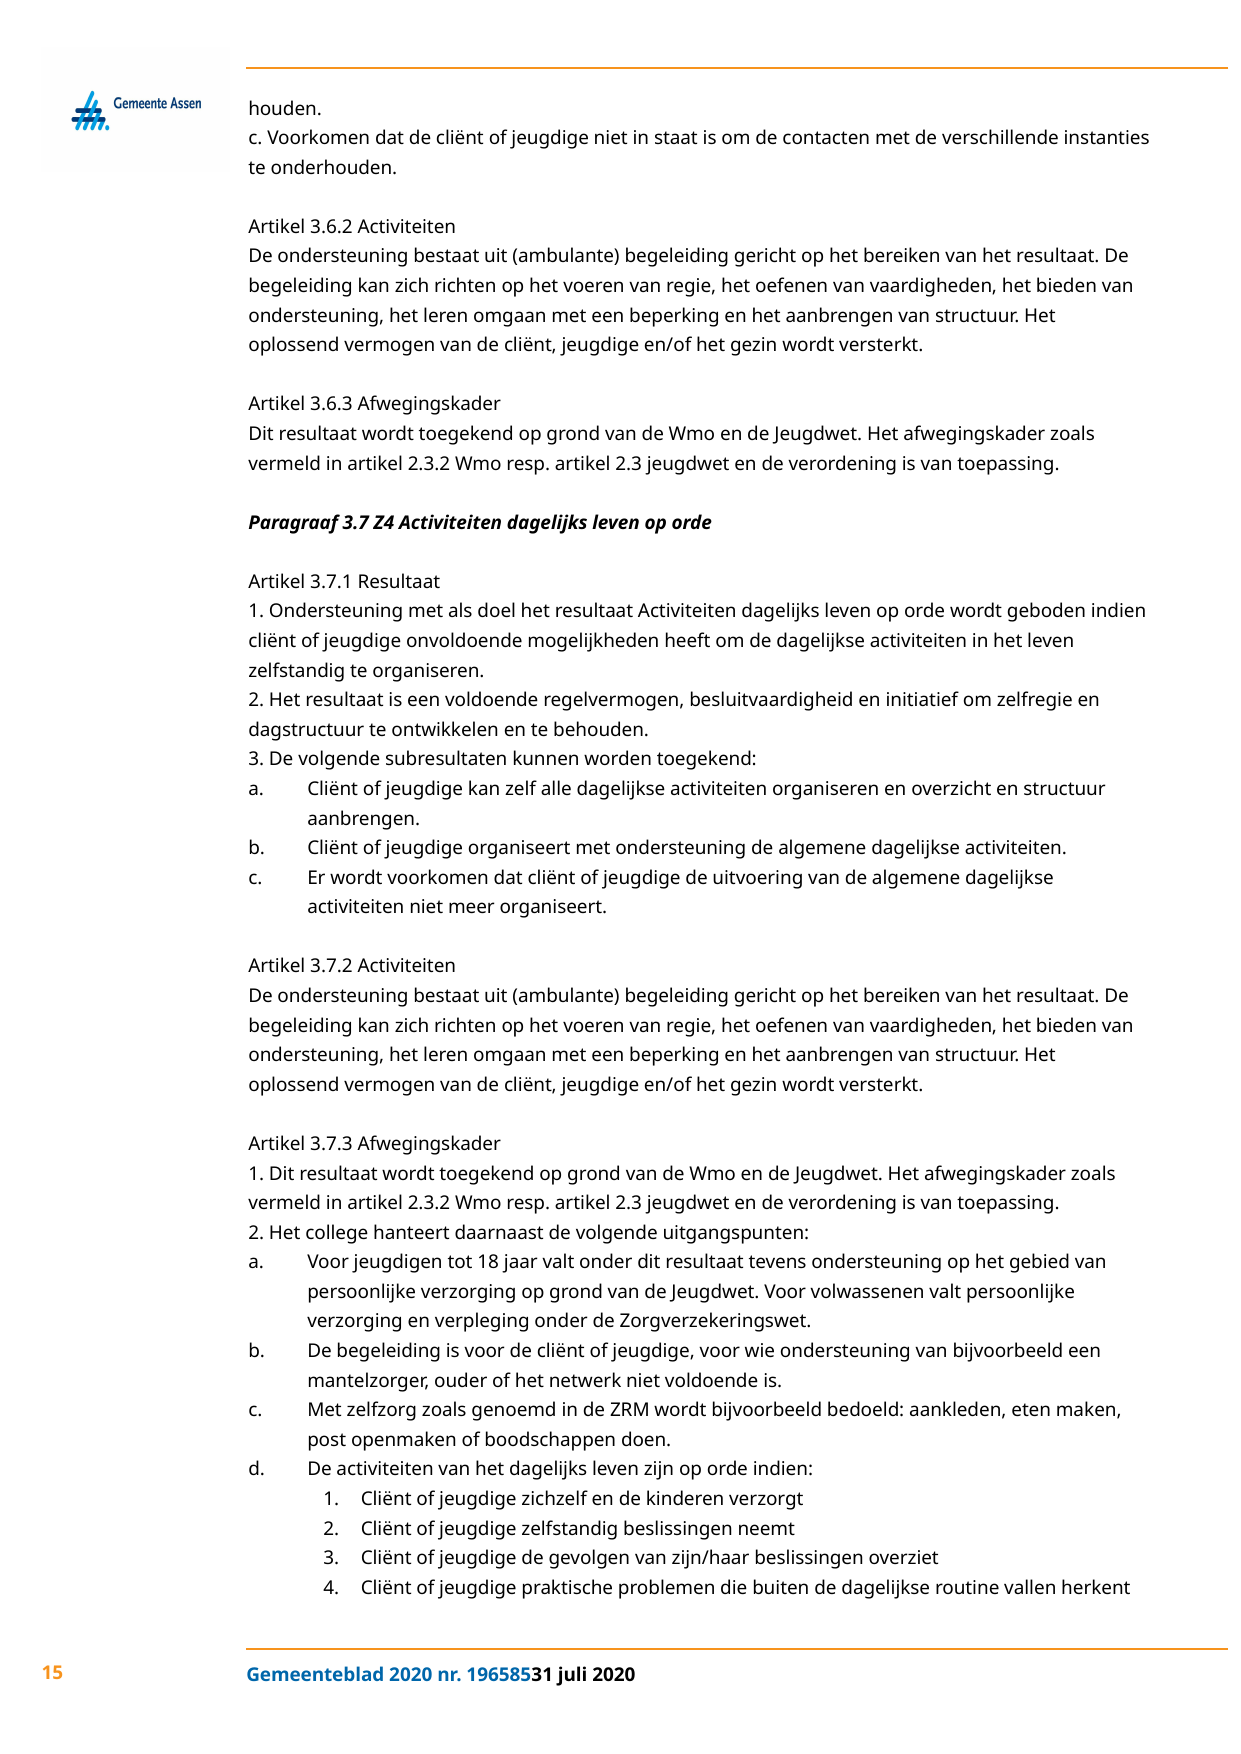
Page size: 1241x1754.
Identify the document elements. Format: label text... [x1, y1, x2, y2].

picture [41, 47, 231, 172]
text 2. Het resultaat is een voldoende regelvermogen, besluitvaardigheid en initiatief om zelfregie en dagstructuur te ontwikkelen en te behouden. [248, 686, 1152, 742]
text Artikel 3.7.2 Activiteiten [248, 953, 1152, 978]
text Artikel 3.6.3 Afwegingskader [248, 391, 1152, 416]
list Cliënt of jeugdige praktische problemen die buiten de dagelijkse routine vallen herkent [323, 1574, 1152, 1600]
list De activiteiten van het dagelijks leven zijn op orde indien: [248, 1456, 1152, 1481]
text 3. De volgende subresultaten kunnen worden toegekend: [248, 746, 1152, 771]
text Dit resultaat wordt toegekend op grond van de Wmo en de Jeugdwet. Het afwegingskader zoals vermeld in artikel 2.3.2 Wmo resp. artikel 2.3 jeugdwet en de verordening is van toepassing. [248, 420, 1152, 476]
list Met zelfzorg zoals genoemd in de ZRM wordt bijvoorbeeld bedoeld: aankleden, eten maken, post openmaken of boodschappen doen. [248, 1396, 1152, 1452]
list Voor jeugdigen tot 18 jaar valt onder dit resultaat tevens ondersteuning op het gebied van persoonlijke verzorging op grond van de Jeugdwet. Voor volwassenen valt persoonlijke verzorging en verpleging onder de Zorgverzekeringswet. [248, 1248, 1152, 1333]
text c. Voorkomen dat de cliënt of jeugdige niet in staat is om de contacten met de verschillende instanties te onderhouden. [248, 124, 1152, 180]
text 1. Ondersteuning met als doel het resultaat Activiteiten dagelijks leven op orde wordt geboden indien cliënt of jeugdige onvoldoende mogelijkheden heeft om de dagelijkse activiteiten in het leven zelfstandig te organiseren. [248, 598, 1152, 683]
list Cliënt of jeugdige zelfstandig beslissingen neemt [323, 1515, 1152, 1541]
list Cliënt of jeugdige kan zelf alle dagelijkse activiteiten organiseren en overzicht en structuur aanbrengen. [248, 775, 1152, 831]
text houden. [248, 95, 1152, 121]
text Artikel 3.7.3 Afwegingskader [248, 1130, 1152, 1156]
text Artikel 3.7.1 Resultaat [248, 568, 1152, 594]
text 2. Het college hanteert daarnaast de volgende uitgangspunten: [248, 1219, 1152, 1245]
list Er wordt voorkomen dat cliënt of jeugdige de uitvoering van de algemene dagelijkse activiteiten niet meer organiseert. [248, 864, 1152, 919]
list Cliënt of jeugdige de gevolgen van zijn/haar beslissingen overziet [323, 1544, 1152, 1570]
list Cliënt of jeugdige organiseert met ondersteuning de algemene dagelijkse activiteiten. [248, 834, 1152, 860]
text De ondersteuning bestaat uit (ambulante) begeleiding gericht op het bereiken van het resultaat. De begeleiding kan zich richten op het voeren van regie, het oefenen van vaardigheden, het bieden van ondersteuning, het leren omgaan met een beperking en het aanbrengen van structuur. Het oplossend vermogen van de cliënt, jeugdige en/of het gezin wordt versterkt. [248, 982, 1152, 1097]
text Artikel 3.6.2 Activiteiten [248, 213, 1152, 239]
text Paragraaf 3.7 Z4 Activiteiten dagelijks leven op orde [248, 509, 1152, 535]
text 1. Dit resultaat wordt toegekend op grond van de Wmo en de Jeugdwet. Het afwegingskader zoals vermeld in artikel 2.3.2 Wmo resp. artikel 2.3 jeugdwet en de verordening is van toepassing. [248, 1160, 1152, 1215]
text De ondersteuning bestaat uit (ambulante) begeleiding gericht op het bereiken van het resultaat. De begeleiding kan zich richten op het voeren van regie, het oefenen van vaardigheden, het bieden van ondersteuning, het leren omgaan met een beperking en het aanbrengen van structuur. Het oplossend vermogen van de cliënt, jeugdige en/of het gezin wordt versterkt. [248, 243, 1152, 357]
list Cliënt of jeugdige zichzelf en de kinderen verzorgt [323, 1485, 1152, 1511]
list De begeleiding is voor de cliënt of jeugdige, voor wie ondersteuning van bijvoorbeeld een mantelzorger, ouder of het netwerk niet voldoende is. [248, 1337, 1152, 1393]
